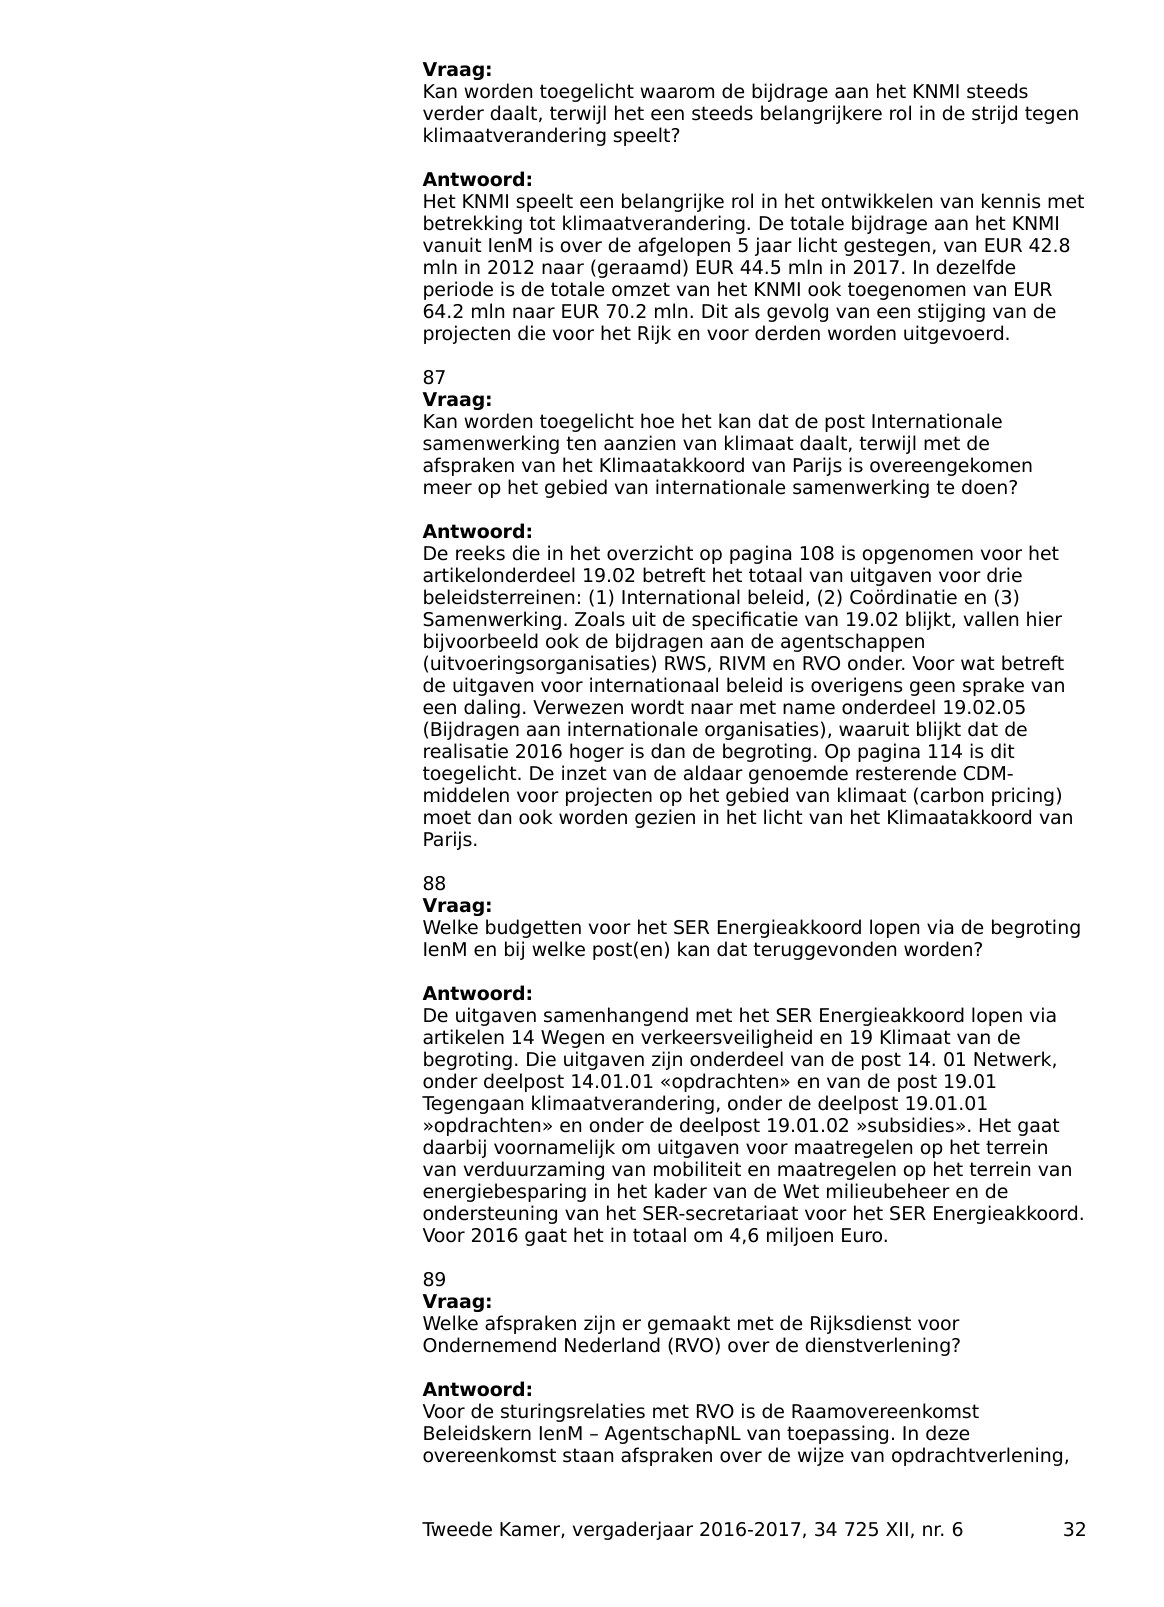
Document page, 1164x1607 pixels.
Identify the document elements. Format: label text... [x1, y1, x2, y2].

text Welke afspraken zijn er gemaakt met de Rijksdienst voor Ondernemend Nederland (RVO) over de dienstverlening? [422, 1313, 1087, 1357]
text 89 [422, 1269, 1087, 1291]
text Voor de sturingsrelaties met RVO is de Raamovereenkomst Beleidskern IenM – AgentschapNL van toepassing. In deze overeenkomst staan afspraken over de wijze van opdrachtverlening, [422, 1401, 1087, 1467]
text Antwoord: [422, 983, 1087, 1005]
text Antwoord: [422, 521, 1087, 543]
text Vraag: [422, 59, 1087, 81]
text Kan worden toegelicht waarom de bijdrage aan het KNMI steeds verder daalt, terwijl het een steeds belangrijkere rol in de strijd tegen klimaatverandering speelt? [422, 81, 1087, 147]
text Antwoord: [422, 1379, 1087, 1401]
text 87 [422, 367, 1087, 389]
text Het KNMI speelt een belangrijke rol in het ontwikkelen van kennis met betrekking tot klimaatverandering. De totale bijdrage aan het KNMI vanuit IenM is over de afgelopen 5 jaar licht gestegen, van EUR 42.8 mln in 2012 naar (geraamd) EUR 44.5 mln in 2017. In dezelfde periode is de totale omzet van het KNMI ook toegenomen van EUR 64.2 mln naar EUR 70.2 mln. Dit als gevolg van een stijging van de projecten die voor het Rijk en voor derden worden uitgevoerd. [422, 191, 1087, 345]
text 88 [422, 873, 1087, 895]
text Welke budgetten voor het SER Energieakkoord lopen via de begroting IenM en bij welke post(en) kan dat teruggevonden worden? [422, 917, 1087, 961]
text Vraag: [422, 1291, 1087, 1313]
text Antwoord: [422, 169, 1087, 191]
text Vraag: [422, 389, 1087, 411]
text Vraag: [422, 895, 1087, 917]
text De uitgaven samenhangend met het SER Energieakkoord lopen via artikelen 14 Wegen en verkeersveiligheid en 19 Klimaat van de begroting. Die uitgaven zijn onderdeel van de post 14. 01 Netwerk, onder deelpost 14.01.01 «opdrachten» en van de post 19.01 Tegengaan klimaatverandering, onder de deelpost 19.01.01 »opdrachten» en onder de deelpost 19.01.02 »subsidies». Het gaat daarbij voornamelijk om uitgaven voor maatregelen op het terrein van verduurzaming van mobiliteit en maatregelen op het terrein van energiebesparing in het kader van de Wet milieubeheer en de ondersteuning van het SER-secretariaat voor het SER Energieakkoord. Voor 2016 gaat het in totaal om 4,6 miljoen Euro. [422, 1005, 1087, 1247]
text De reeks die in het overzicht op pagina 108 is opgenomen voor het artikelonderdeel 19.02 betreft het totaal van uitgaven voor drie beleidsterreinen: (1) International beleid, (2) Coördinatie en (3) Samenwerking. Zoals uit de specificatie van 19.02 blijkt, vallen hier bijvoorbeeld ook de bijdragen aan de agentschappen (uitvoeringsorganisaties) RWS, RIVM en RVO onder. Voor wat betreft de uitgaven voor internationaal beleid is overigens geen sprake van een daling. Verwezen wordt naar met name onderdeel 19.02.05 (Bijdragen aan internationale organisaties), waaruit blijkt dat de realisatie 2016 hoger is dan de begroting. Op pagina 114 is dit toegelicht. De inzet van de aldaar genoemde resterende CDM-middelen voor projecten op het gebied van klimaat (carbon pricing) moet dan ook worden gezien in het licht van het Klimaatakkoord van Parijs. [422, 543, 1087, 851]
text Kan worden toegelicht hoe het kan dat de post Internationale samenwerking ten aanzien van klimaat daalt, terwijl met de afspraken van het Klimaatakkoord van Parijs is overeengekomen meer op het gebied van internationale samenwerking te doen? [422, 411, 1087, 499]
